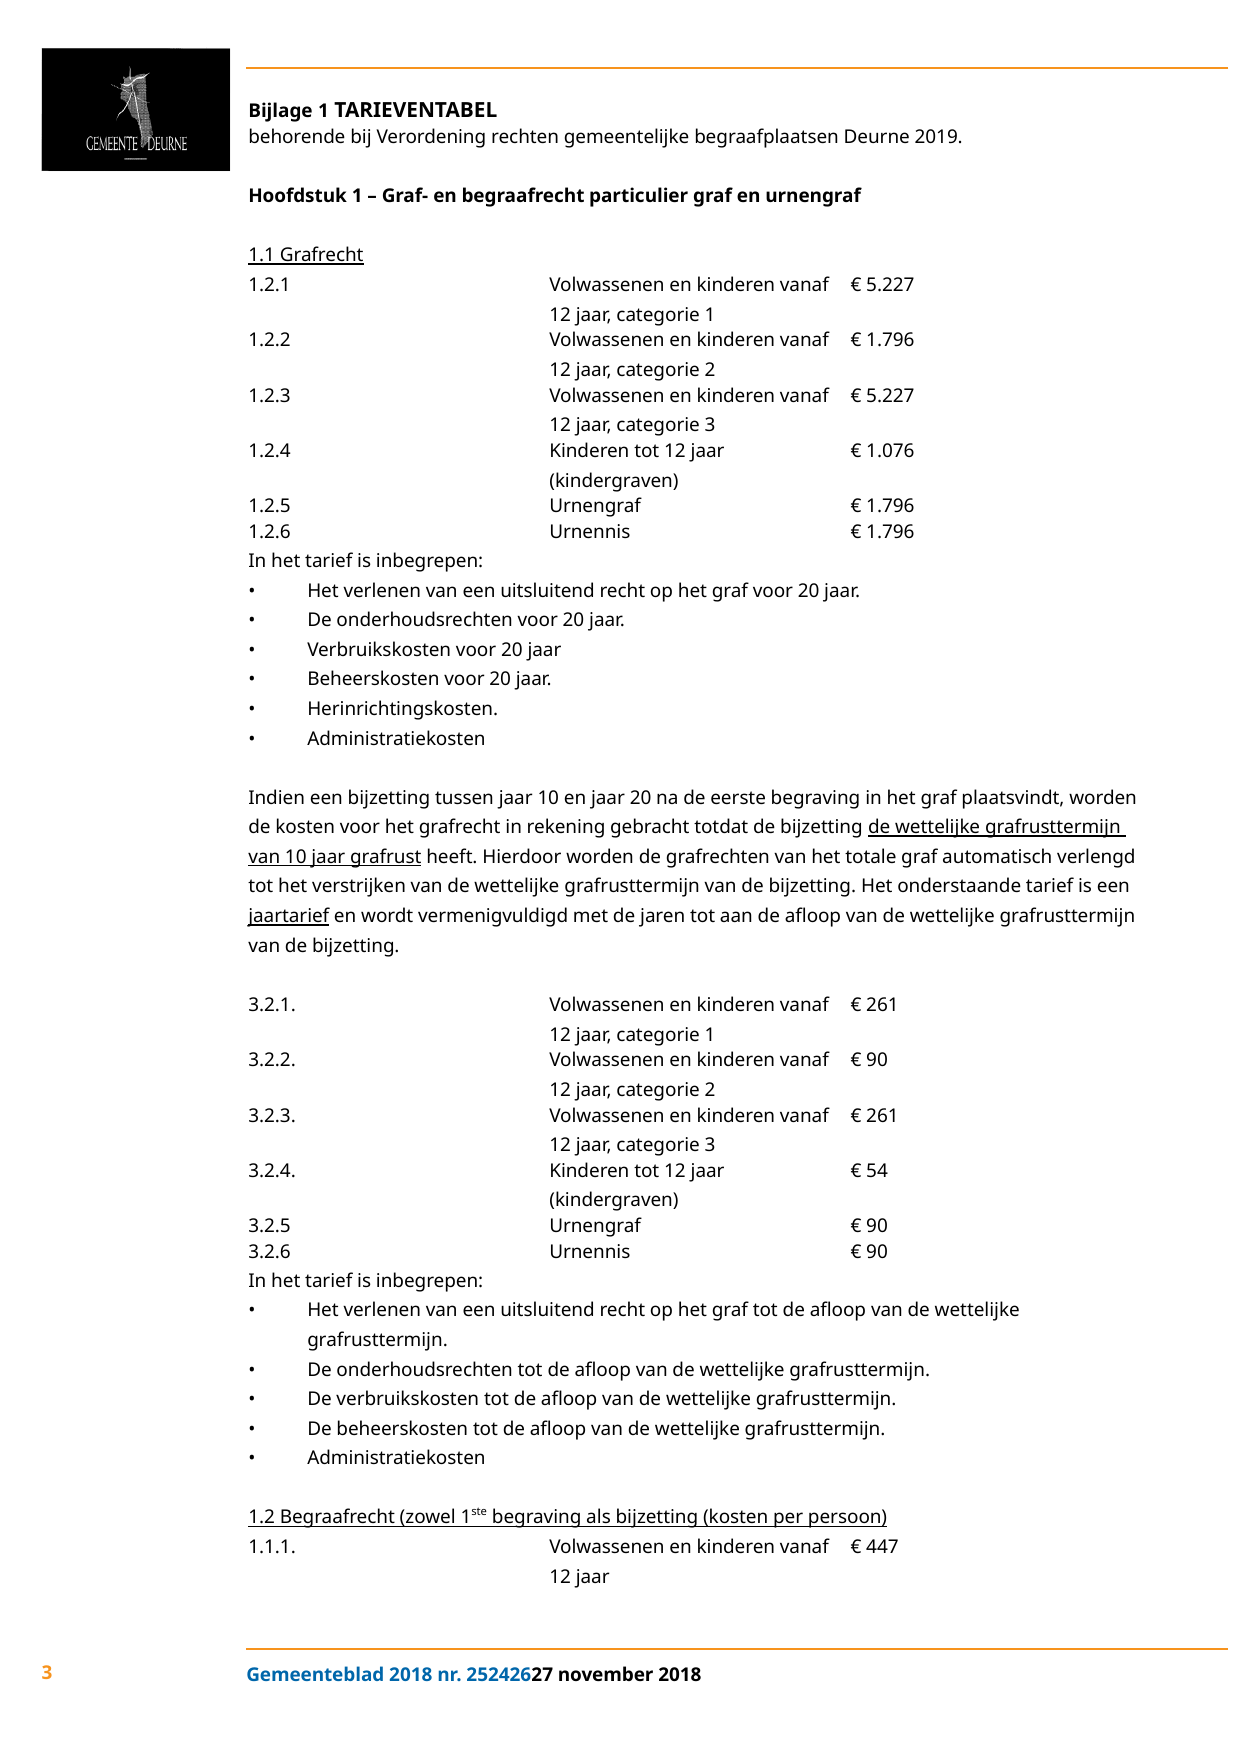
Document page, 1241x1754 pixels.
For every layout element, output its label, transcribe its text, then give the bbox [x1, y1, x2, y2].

table_cell € 1.796 [850, 327, 1152, 382]
picture [41, 47, 231, 172]
table_header Volwassenen en kinderen vanaf 12 jaar, categorie 1 [549, 991, 850, 1046]
list Het verlenen van een uitsluitend recht op het graf voor 20 jaar. [248, 577, 1152, 603]
table_cell Volwassenen en kinderen vanaf 12 jaar, categorie 2 [549, 1046, 850, 1102]
text 1.2 Begraafrecht (zowel 1ste begraving als bijzetting (kosten per persoon) [248, 1504, 1152, 1529]
table_cell € 90 [850, 1238, 1152, 1264]
table_cell € 90 [850, 1046, 1152, 1102]
list De onderhoudsrechten voor 20 jaar. [248, 606, 1152, 632]
text 1.1 Grafrecht [248, 242, 1152, 267]
table_cell Urnennis [549, 1238, 850, 1264]
table_cell 1.2.5 [248, 493, 549, 518]
table_cell 3.2.5 [248, 1213, 549, 1238]
table_cell Urnennis [549, 518, 850, 544]
table_cell Urnengraf [549, 493, 850, 518]
list Herinrichtingskosten. [248, 695, 1152, 721]
table_header 1.2.1 [248, 271, 549, 327]
list De verbruikskosten tot de afloop van de wettelijke grafrusttermijn. [248, 1385, 1152, 1411]
list Beheerskosten voor 20 jaar. [248, 666, 1152, 691]
table_cell 3.2.3. [248, 1102, 549, 1157]
text Indien een bijzetting tussen jaar 10 en jaar 20 na de eerste begraving in het graf plaatsvindt, worden de kosten voor het grafrecht in rekening gebracht totdat de bijzetting de wettelijke grafrusttermijn van 10 jaar grafrust heeft. Hierdoor worden de grafrechten van het totale graf automatisch verlengd tot het verstrijken van de wettelijke grafrusttermijn van de bijzetting. Het onderstaande tarief is een jaartarief en wordt vermenigvuldigd met de jaren tot aan de afloop van de wettelijke grafrusttermijn van de bijzetting. [248, 784, 1152, 958]
table_cell Volwassenen en kinderen vanaf 12 jaar, categorie 2 [549, 327, 850, 382]
table_header € 5.227 [850, 271, 1152, 327]
list Administratiekosten [248, 1444, 1152, 1470]
table_cell 3.2.4. [248, 1157, 549, 1212]
text behorende bij Verordening rechten gemeentelijke begraafplaatsen Deurne 2019. [248, 123, 1152, 149]
table_cell 3.2.2. [248, 1046, 549, 1102]
text In het tarief is inbegrepen: [248, 547, 1152, 573]
table_cell 1.2.3 [248, 382, 549, 437]
table_cell € 5.227 [850, 382, 1152, 437]
table_header € 447 [850, 1534, 1152, 1589]
table_header Volwassenen en kinderen vanaf 12 jaar [549, 1534, 850, 1589]
table_cell Volwassenen en kinderen vanaf 12 jaar, categorie 3 [549, 382, 850, 437]
table_cell 1.2.4 [248, 437, 549, 493]
list De beheerskosten tot de afloop van de wettelijke grafrusttermijn. [248, 1415, 1152, 1441]
table_cell € 54 [850, 1157, 1152, 1212]
list De onderhoudsrechten tot de afloop van de wettelijke grafrusttermijn. [248, 1356, 1152, 1382]
text Bijlage 1 TARIEVENTABEL [248, 95, 1152, 123]
table_cell Urnengraf [549, 1213, 850, 1238]
table_cell € 1.796 [850, 493, 1152, 518]
table_cell Kinderen tot 12 jaar (kindergraven) [549, 437, 850, 493]
table_cell Kinderen tot 12 jaar (kindergraven) [549, 1157, 850, 1212]
table_header 3.2.1. [248, 991, 549, 1046]
table_cell € 261 [850, 1102, 1152, 1157]
table_header Volwassenen en kinderen vanaf 12 jaar, categorie 1 [549, 271, 850, 327]
table_header 1.1.1. [248, 1534, 549, 1589]
table_cell 3.2.6 [248, 1238, 549, 1264]
list Administratiekosten [248, 725, 1152, 751]
table_cell 1.2.2 [248, 327, 549, 382]
table_header € 261 [850, 991, 1152, 1046]
text Hoofdstuk 1 – Graf- en begraafrecht particulier graf en urnengraf [248, 182, 1152, 208]
table_cell € 1.796 [850, 518, 1152, 544]
text In het tarief is inbegrepen: [248, 1267, 1152, 1293]
table_cell € 90 [850, 1213, 1152, 1238]
table_cell Volwassenen en kinderen vanaf 12 jaar, categorie 3 [549, 1102, 850, 1157]
table_cell € 1.076 [850, 437, 1152, 493]
list Het verlenen van een uitsluitend recht op het graf tot de afloop van de wettelijke grafrusttermijn. [248, 1297, 1152, 1352]
list Verbruikskosten voor 20 jaar [248, 636, 1152, 662]
table_cell 1.2.6 [248, 518, 549, 544]
